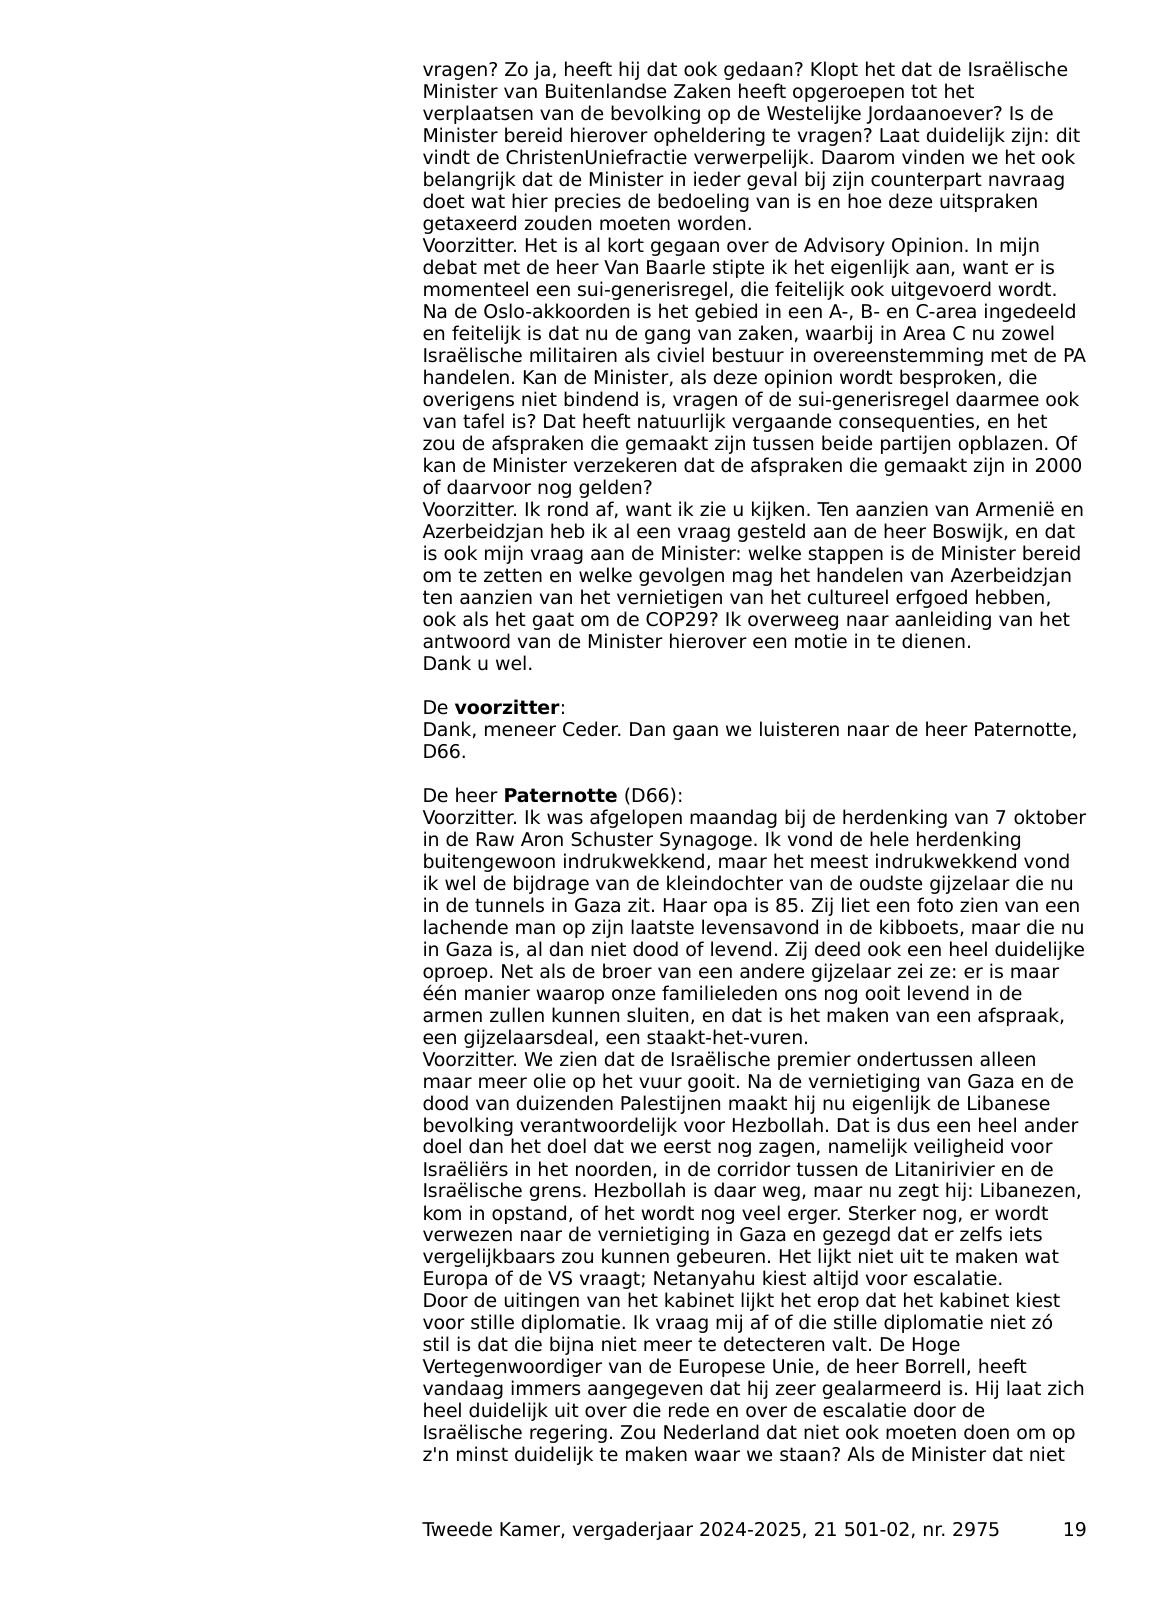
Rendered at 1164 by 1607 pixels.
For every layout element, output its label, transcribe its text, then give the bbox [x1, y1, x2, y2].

text Dank u wel. [422, 652, 1087, 674]
text De voorzitter: [422, 697, 1087, 719]
text Voorzitter. Ik rond af, want ik zie u kijken. Ten aanzien van Armenië en Azerbeidzjan heb ik al een vraag gesteld aan de heer Boswijk, en dat is ook mijn vraag aan de Minister: welke stappen is de Minister bereid om te zetten en welke gevolgen mag het handelen van Azerbeidzjan ten aanzien van het vernietigen van het cultureel erfgoed hebben, ook als het gaat om de COP29? Ik overweeg naar aanleiding van het antwoord van de Minister hierover een motie in te dienen. [422, 499, 1087, 652]
text Door de uitingen van het kabinet lijkt het erop dat het kabinet kiest voor stille diplomatie. Ik vraag mij af of die stille diplomatie niet zó stil is dat die bijna niet meer te detecteren valt. De Hoge Vertegenwoordiger van de Europese Unie, de heer Borrell, heeft vandaag immers aangegeven dat hij zeer gealarmeerd is. Hij laat zich heel duidelijk uit over die rede en over de escalatie door de Israëlische regering. Zou Nederland dat niet ook moeten doen om op z'n minst duidelijk te maken waar we staan? Als de Minister dat niet [422, 1290, 1087, 1466]
text Dank, meneer Ceder. Dan gaan we luisteren naar de heer Paternotte, D66. [422, 719, 1087, 763]
text De heer Paternotte (D66): [422, 785, 1087, 807]
text Voorzitter. We zien dat de Israëlische premier ondertussen alleen maar meer olie op het vuur gooit. Na de vernietiging van Gaza en de dood van duizenden Palestijnen maakt hij nu eigenlijk de Libanese bevolking verantwoordelijk voor Hezbollah. Dat is dus een heel ander doel dan het doel dat we eerst nog zagen, namelijk veiligheid voor Israëliërs in het noorden, in de corridor tussen de Litanirivier en de Israëlische grens. Hezbollah is daar weg, maar nu zegt hij: Libanezen, kom in opstand, of het wordt nog veel erger. Sterker nog, er wordt verwezen naar de vernietiging in Gaza en gezegd dat er zelfs iets vergelijkbaars zou kunnen gebeuren. Het lijkt niet uit te maken wat Europa of de VS vraagt; Netanyahu kiest altijd voor escalatie. [422, 1048, 1087, 1290]
text vragen? Zo ja, heeft hij dat ook gedaan? Klopt het dat de Israëlische Minister van Buitenlandse Zaken heeft opgeroepen tot het verplaatsen van de bevolking op de Westelijke Jordaanoever? Is de Minister bereid hierover opheldering te vragen? Laat duidelijk zijn: dit vindt de ChristenUniefractie verwerpelijk. Daarom vinden we het ook belangrijk dat de Minister in ieder geval bij zijn counterpart navraag doet wat hier precies de bedoeling van is en hoe deze uitspraken getaxeerd zouden moeten worden. [422, 59, 1087, 235]
text Voorzitter. Het is al kort gegaan over de Advisory Opinion. In mijn debat met de heer Van Baarle stipte ik het eigenlijk aan, want er is momenteel een sui-generisregel, die feitelijk ook uitgevoerd wordt. Na de Oslo-akkoorden is het gebied in een A-, B- en C-area ingedeeld en feitelijk is dat nu de gang van zaken, waarbij in Area C nu zowel Israëlische militairen als civiel bestuur in overeenstemming met de PA handelen. Kan de Minister, als deze opinion wordt besproken, die overigens niet bindend is, vragen of de sui-generisregel daarmee ook van tafel is? Dat heeft natuurlijk vergaande consequenties, en het zou de afspraken die gemaakt zijn tussen beide partijen opblazen. Of kan de Minister verzekeren dat de afspraken die gemaakt zijn in 2000 of daarvoor nog gelden? [422, 235, 1087, 499]
text Voorzitter. Ik was afgelopen maandag bij de herdenking van 7 oktober in de Raw Aron Schuster Synagoge. Ik vond de hele herdenking buitengewoon indrukwekkend, maar het meest indrukwekkend vond ik wel de bijdrage van de kleindochter van de oudste gijzelaar die nu in de tunnels in Gaza zit. Haar opa is 85. Zij liet een foto zien van een lachende man op zijn laatste levensavond in de kibboets, maar die nu in Gaza is, al dan niet dood of levend. Zij deed ook een heel duidelijke oproep. Net als de broer van een andere gijzelaar zei ze: er is maar één manier waarop onze familieleden ons nog ooit levend in de armen zullen kunnen sluiten, en dat is het maken van een afspraak, een gijzelaarsdeal, een staakt-het-vuren. [422, 807, 1087, 1048]
